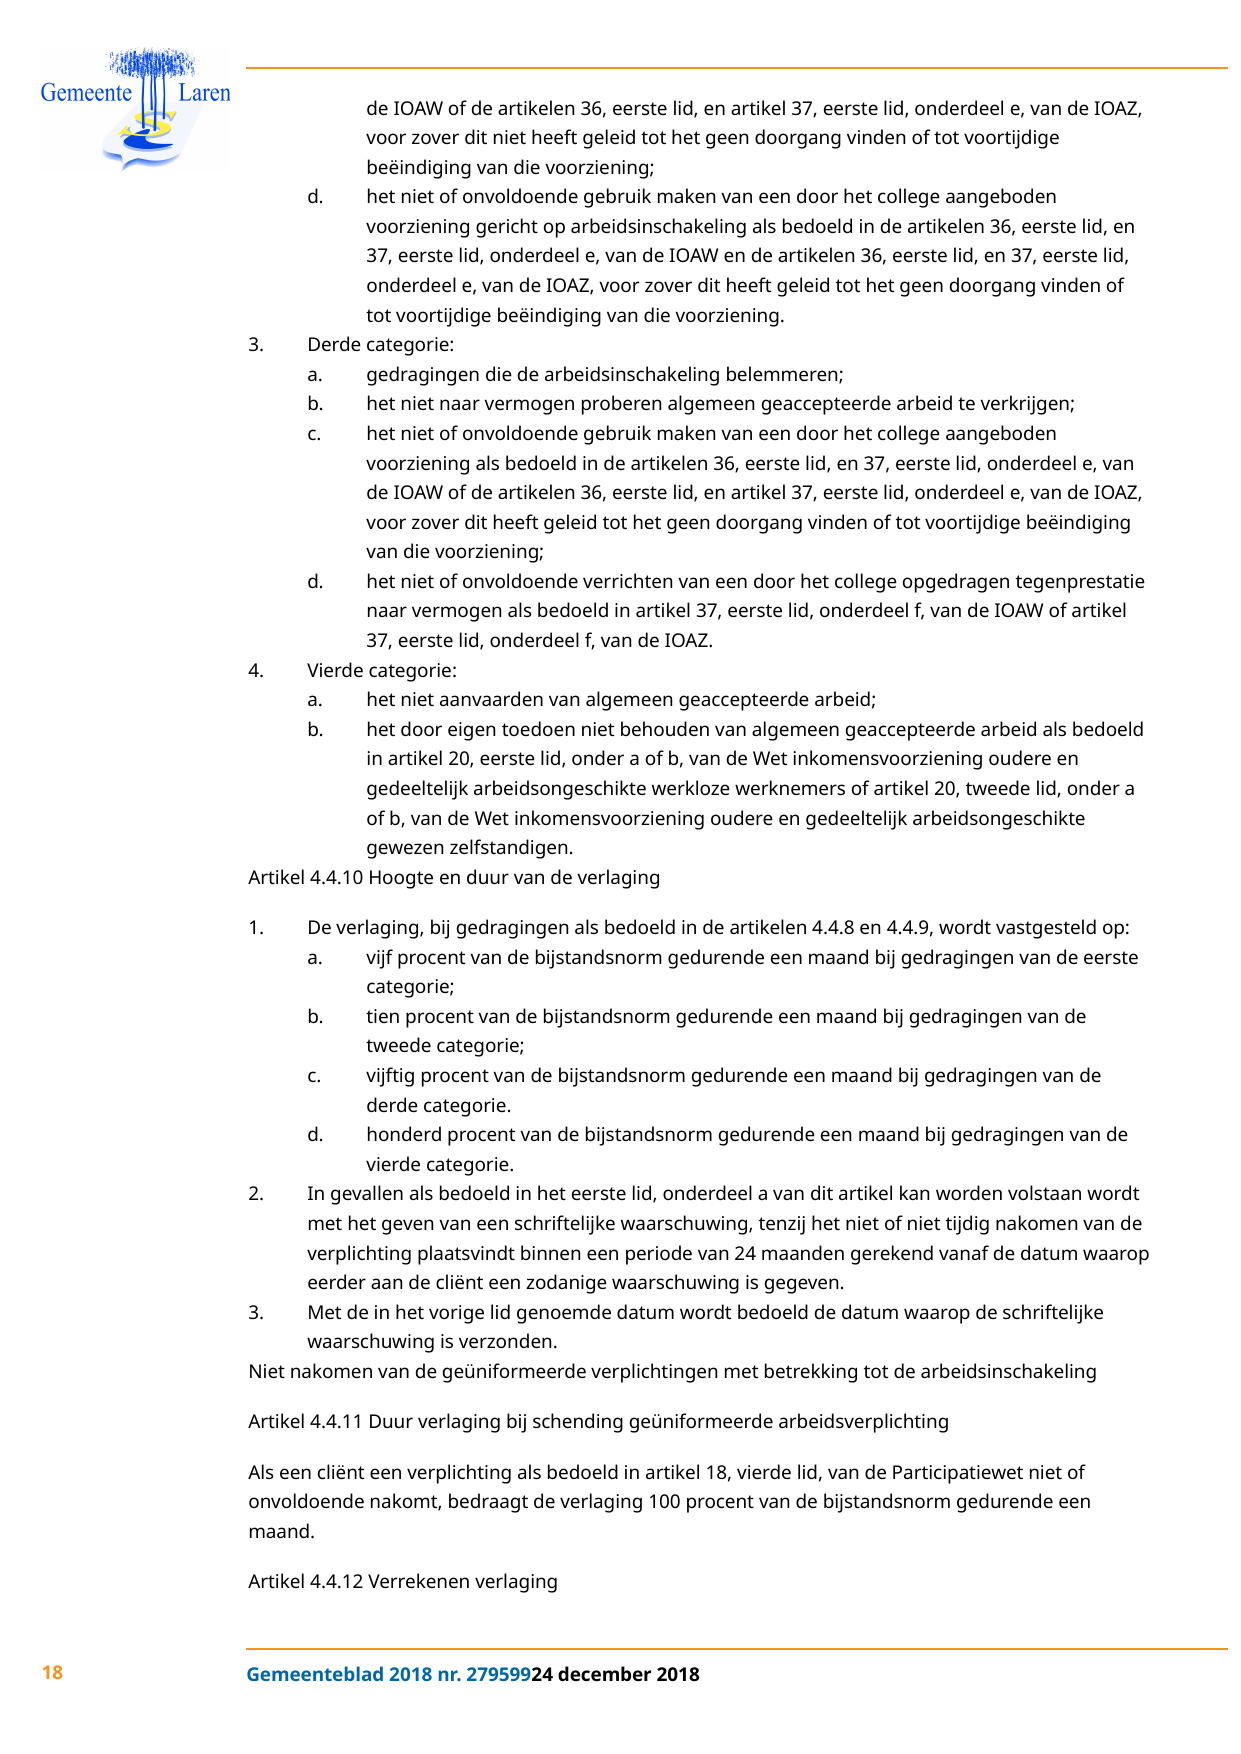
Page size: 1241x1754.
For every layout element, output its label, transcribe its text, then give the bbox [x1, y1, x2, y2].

text Als een cliënt een verplichting als bedoeld in artikel 18, vierde lid, van de Participatiewet niet of onvoldoende nakomt, bedraagt de verlaging 100 procent van de bijstandsnorm gedurende een maand. [248, 1459, 1152, 1544]
list Met de in het vorige lid genoemde datum wordt bedoeld de datum waarop de schriftelijke waarschuwing is verzonden. [248, 1299, 1152, 1354]
list In gevallen als bedoeld in het eerste lid, onderdeel a van dit artikel kan worden volstaan wordt met het geven van een schriftelijke waarschuwing, tenzij het niet of niet tijdig nakomen van de verplichting plaatsvindt binnen een periode van 24 maanden gerekend vanaf de datum waarop eerder aan de cliënt een zodanige waarschuwing is gegeven. [248, 1181, 1152, 1295]
list het door eigen toedoen niet behouden van algemeen geaccepteerde arbeid als bedoeld in artikel 20, eerste lid, onder a of b, van de Wet inkomensvoorziening oudere en gedeeltelijk arbeidsongeschikte werkloze werknemers of artikel 20, tweede lid, onder a of b, van de Wet inkomensvoorziening oudere en gedeeltelijk arbeidsongeschikte gewezen zelfstandigen. [307, 716, 1152, 860]
list het niet naar vermogen proberen algemeen geaccepteerde arbeid te verkrijgen; [307, 391, 1152, 416]
text Artikel 4.4.11 Duur verlaging bij schending geüniformeerde arbeidsverplichting [248, 1408, 1152, 1434]
text Niet nakomen van de geüniformeerde verplichtingen met betrekking tot de arbeidsinschakeling [248, 1358, 1152, 1384]
list gedragingen die de arbeidsinschakeling belemmeren; [307, 361, 1152, 387]
list vijf procent van de bijstandsnorm gedurende een maand bij gedragingen van de eerste categorie; [307, 944, 1152, 999]
list Vierde categorie: [248, 657, 1152, 683]
picture [41, 47, 231, 172]
list het niet of onvoldoende gebruik maken van een door het college aangeboden voorziening als bedoeld in de artikelen 36, eerste lid, en 37, eerste lid, onderdeel e, van de IOAW of de artikelen 36, eerste lid, en artikel 37, eerste lid, onderdeel e, van de IOAZ, voor zover dit heeft geleid tot het geen doorgang vinden of tot voortijdige beëindiging van die voorziening; [307, 420, 1152, 564]
list De verlaging, bij gedragingen als bedoeld in de artikelen 4.4.8 en 4.4.9, wordt vastgesteld op: [248, 914, 1152, 940]
list het niet of onvoldoende verrichten van een door het college opgedragen tegenprestatie naar vermogen als bedoeld in artikel 37, eerste lid, onderdeel f, van de IOAW of artikel 37, eerste lid, onderdeel f, van de IOAZ. [307, 568, 1152, 653]
list Derde categorie: [248, 331, 1152, 357]
text Artikel 4.4.10 Hoogte en duur van de verlaging [248, 864, 1152, 890]
list het niet of onvoldoende gebruik maken van een door het college aangeboden voorziening gericht op arbeidsinschakeling als bedoeld in de artikelen 36, eerste lid, en 37, eerste lid, onderdeel e, van de IOAW en de artikelen 36, eerste lid, en 37, eerste lid, onderdeel e, van de IOAZ, voor zover dit heeft geleid tot het geen doorgang vinden of tot voortijdige beëindiging van die voorziening. [307, 183, 1152, 328]
list het niet aanvaarden van algemeen geaccepteerde arbeid; [307, 686, 1152, 712]
text Artikel 4.4.12 Verrekenen verlaging [248, 1568, 1152, 1594]
list vijftig procent van de bijstandsnorm gedurende een maand bij gedragingen van de derde categorie. [307, 1062, 1152, 1118]
list tien procent van de bijstandsnorm gedurende een maand bij gedragingen van de tweede categorie; [307, 1003, 1152, 1058]
list de IOAW of de artikelen 36, eerste lid, en artikel 37, eerste lid, onderdeel e, van de IOAZ, voor zover dit niet heeft geleid tot het geen doorgang vinden of tot voortijdige beëindiging van die voorziening; [307, 95, 1152, 180]
list honderd procent van de bijstandsnorm gedurende een maand bij gedragingen van de vierde categorie. [307, 1121, 1152, 1177]
